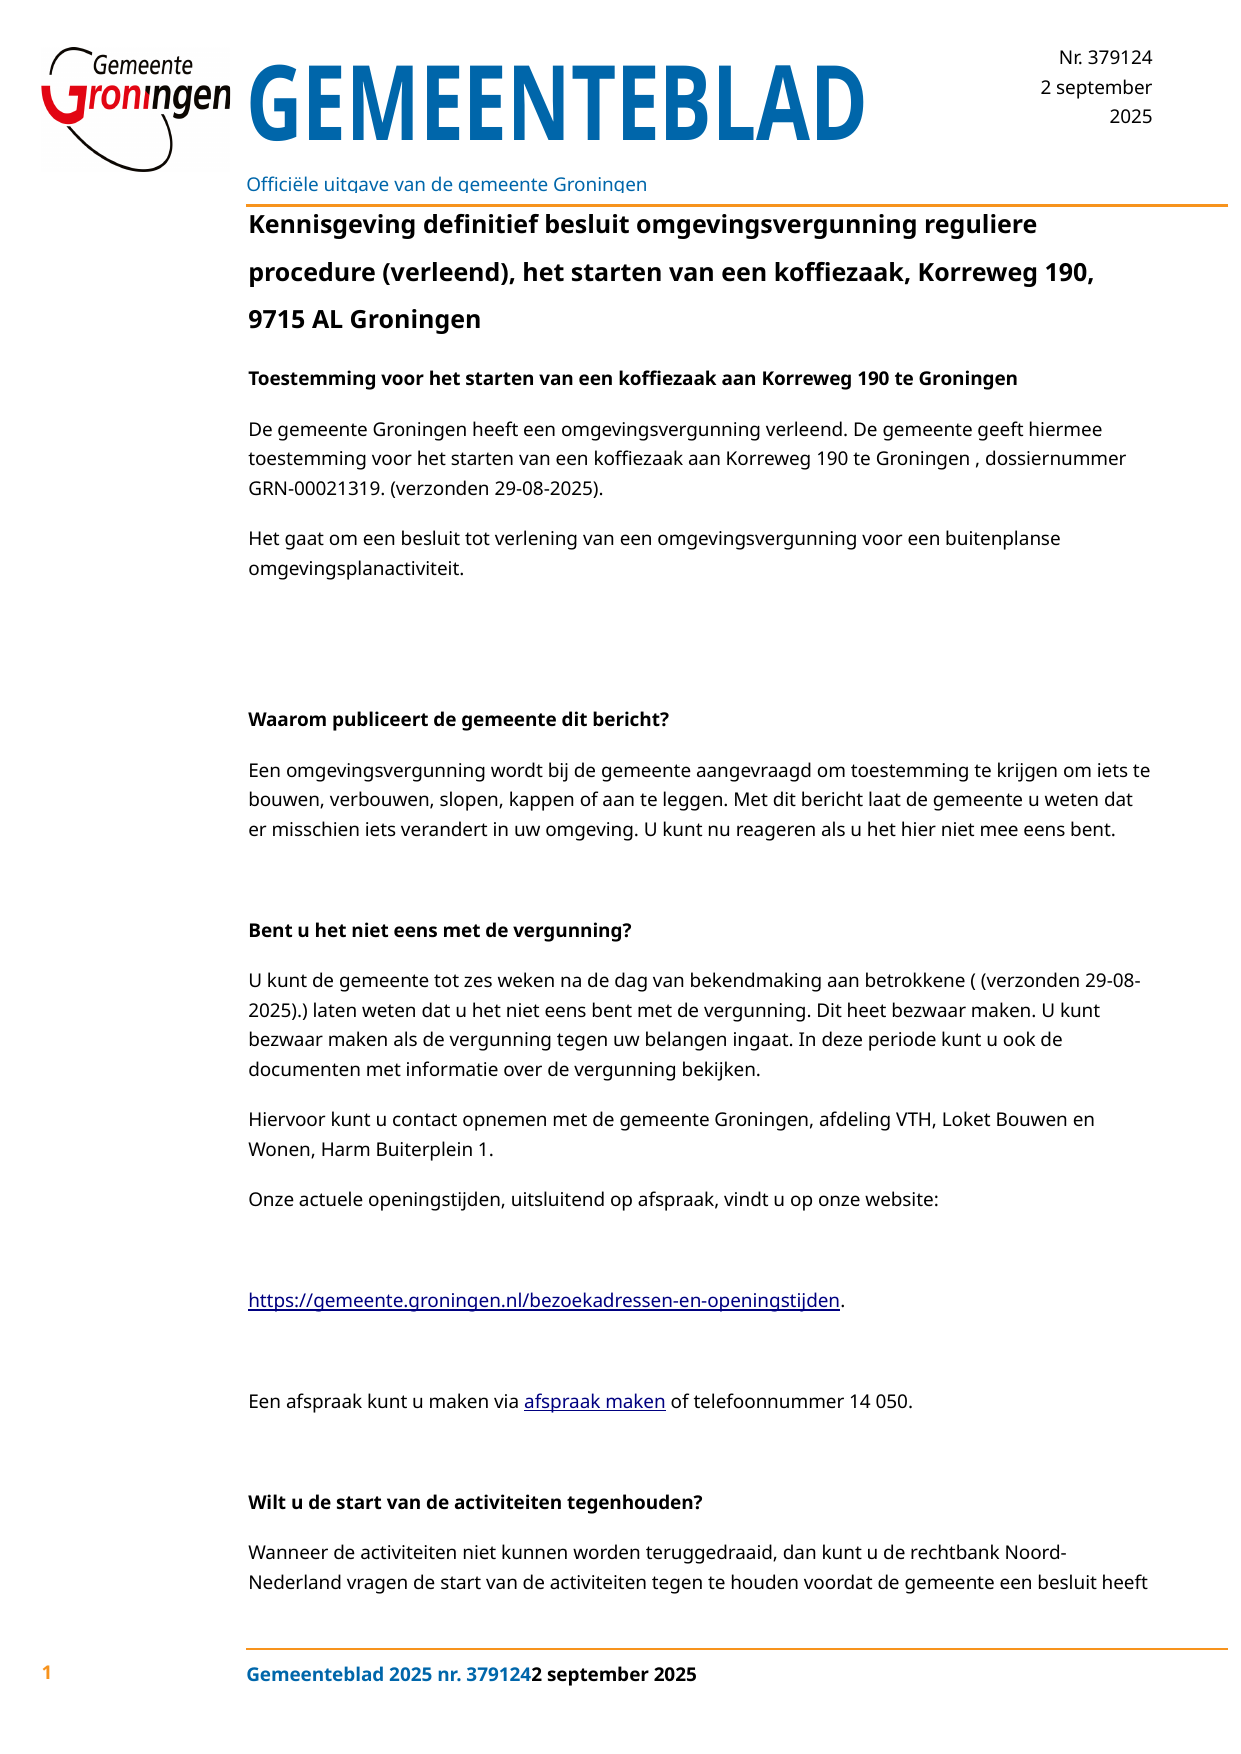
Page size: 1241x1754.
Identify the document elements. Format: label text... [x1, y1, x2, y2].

text De gemeente Groningen heeft een omgevingsvergunning verleend. De gemeente geeft hiermee toestemming voor het starten van een koffiezaak aan Korreweg 190 te Groningen , dossiernummer GRN-00021319. (verzonden 29-08-2025). [248, 416, 1152, 501]
text Het gaat om een besluit tot verlening van een omgevingsvergunning voor een buitenplanse omgevingsplanactiviteit. [248, 526, 1152, 581]
picture [41, 47, 231, 172]
text Een omgevingsvergunning wordt bij de gemeente aangevraagd om toestemming te krijgen om iets te bouwen, verbouwen, slopen, kappen of aan te leggen. Met dit bericht laat de gemeente u weten dat er misschien iets verandert in uw omgeving. U kunt nu reageren als u het hier niet mee eens bent. [248, 757, 1152, 842]
text Hiervoor kunt u contact opnemen met de gemeente Groningen, afdeling VTH, Loket Bouwen en Wonen, Harm Buiterplein 1. [248, 1106, 1152, 1162]
text Een afspraak kunt u maken via afspraak maken of telefoonnummer 14 050. [248, 1388, 1152, 1414]
text U kunt de gemeente tot zes weken na de dag van bekendmaking aan betrokkene ( (verzonden 29-08-2025).) laten weten dat u het niet eens bent met de vergunning. Dit heet bezwaar maken. U kunt bezwaar maken als de vergunning tegen uw belangen ingaat. In deze periode kunt u ook de documenten met informatie over de vergunning bekijken. [248, 967, 1152, 1082]
text Waarom publiceert de gemeente dit bericht? [248, 706, 1152, 732]
text Wanneer de activiteiten niet kunnen worden teruggedraaid, dan kunt u de rechtbank Noord-Nederland vragen de start van de activiteiten tegen te houden voordat de gemeente een besluit heeft [248, 1539, 1152, 1594]
text Wilt u de start van de activiteiten tegenhouden? [248, 1489, 1152, 1514]
text Toestemming voor het starten van een koffiezaak aan Korreweg 190 te Groningen [248, 366, 1152, 391]
text Bent u het niet eens met de vergunning? [248, 917, 1152, 942]
text https://gemeente.groningen.nl/bezoekadressen-en-openingstijden. [248, 1287, 1152, 1313]
text Onze actuele openingstijden, uitsluitend op afspraak, vindt u op onze website: [248, 1186, 1152, 1212]
text Kennisgeving definitief besluit omgevingsvergunning reguliere procedure (verleend), het starten van een koffiezaak, Korreweg 190, 9715 AL Groningen [248, 207, 1152, 336]
